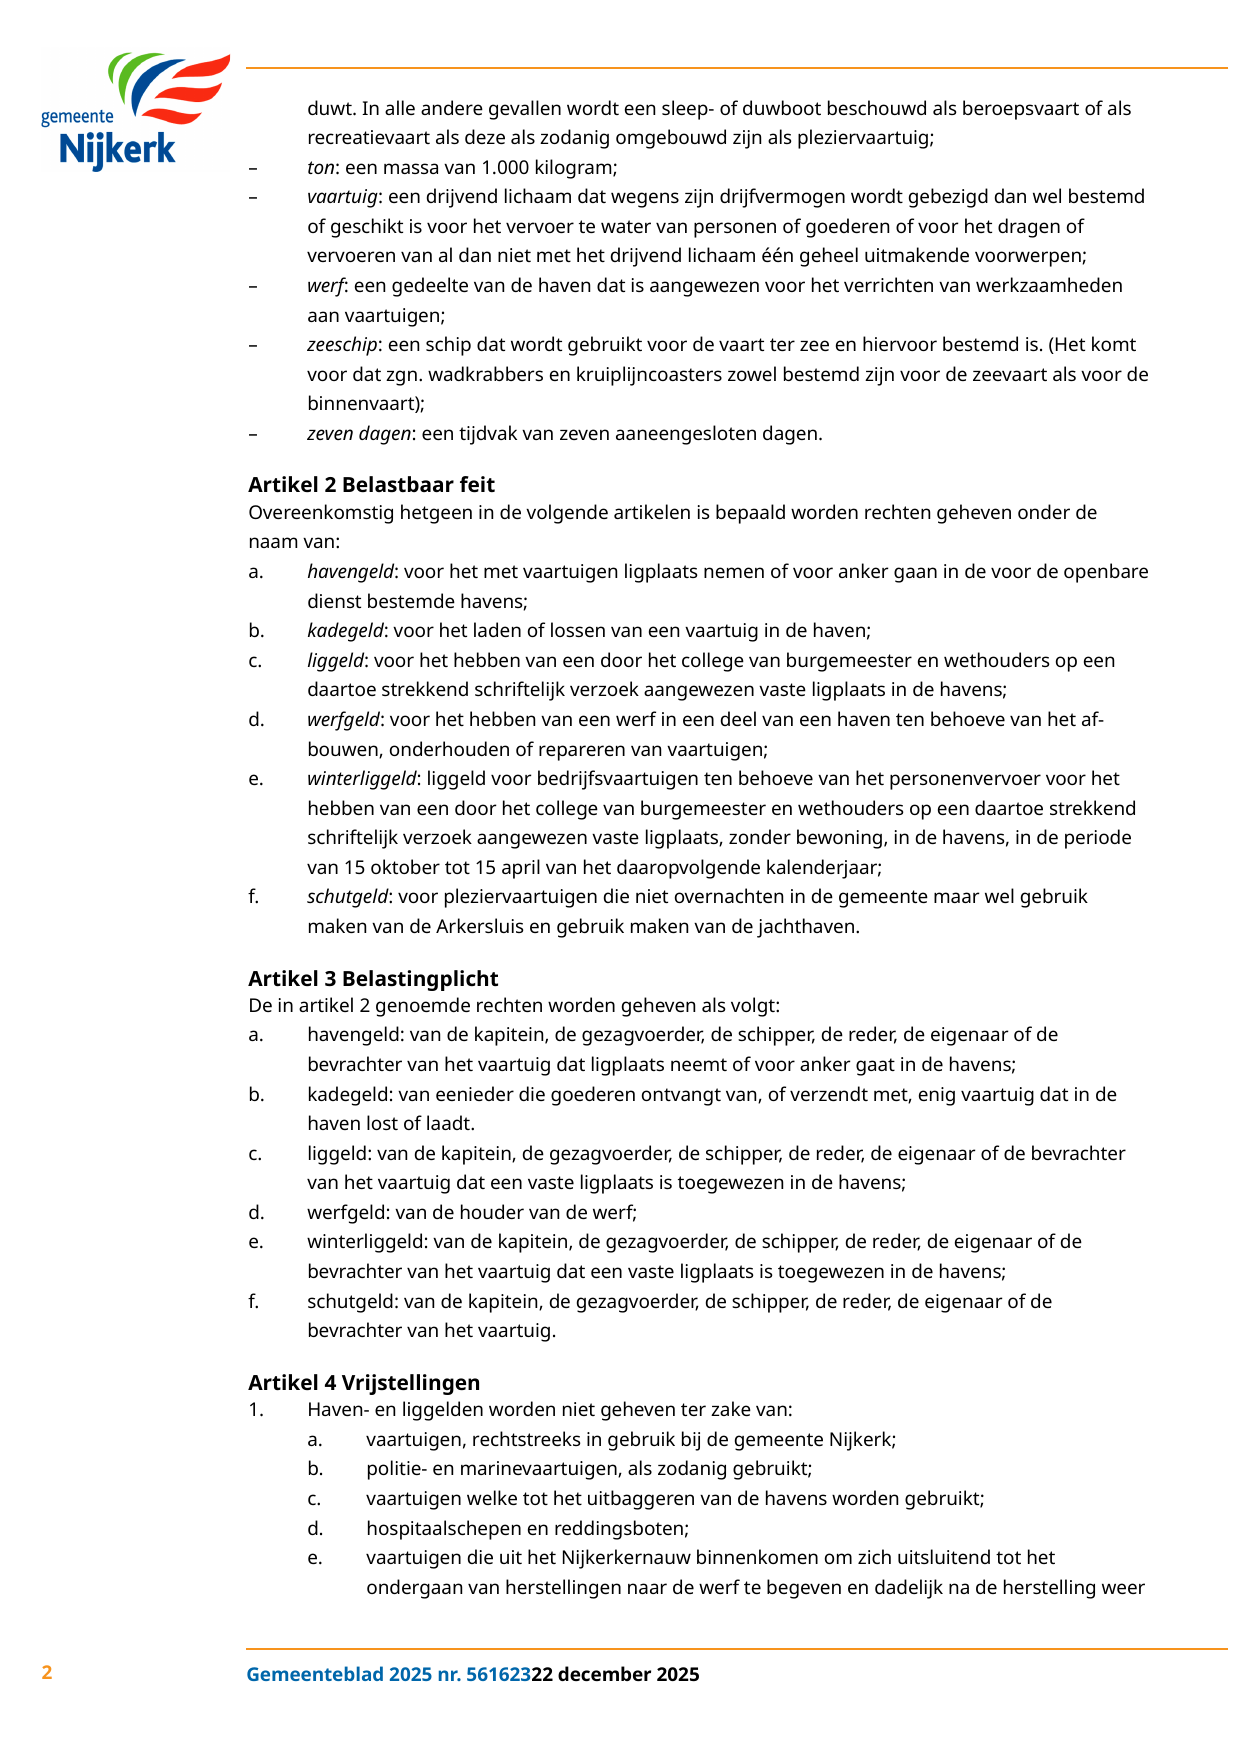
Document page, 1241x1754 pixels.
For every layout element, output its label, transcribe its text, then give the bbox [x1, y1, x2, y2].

list schutgeld: voor pleziervaartuigen die niet overnachten in de gemeente maar wel gebruik maken van de Arkersluis en gebruik maken van de jachthaven. [248, 884, 1152, 939]
list vaartuigen die uit het Nijkerkernauw binnenkomen om zich uitsluitend tot het ondergaan van herstellingen naar de werf te begeven en dadelijk na de herstelling weer [307, 1544, 1152, 1599]
list kadegeld: voor het laden of lossen van een vaartuig in de haven; [248, 617, 1152, 643]
list schutgeld: van de kapitein, de gezagvoerder, de schipper, de reder, de eigenaar of de bevrachter van het vaartuig. [248, 1288, 1152, 1343]
list vaartuigen welke tot het uitbaggeren van de havens worden gebruikt; [307, 1485, 1152, 1511]
list werfgeld: voor het hebben van een werf in een deel van een haven ten behoeve van het af- bouwen, onderhouden of repareren van vaartuigen; [248, 706, 1152, 761]
list winterliggeld: van de kapitein, de gezagvoerder, de schipper, de reder, de eigenaar of de bevrachter van het vaartuig dat een vaste ligplaats is toegewezen in de havens; [248, 1229, 1152, 1284]
list ton: een massa van 1.000 kilogram; [248, 154, 1152, 180]
list liggeld: van de kapitein, de gezagvoerder, de schipper, de reder, de eigenaar of de bevrachter van het vaartuig dat een vaste ligplaats is toegewezen in de havens; [248, 1140, 1152, 1195]
text Artikel 3 Belastingplicht [248, 964, 1152, 992]
text Overeenkomstig hetgeen in de volgende artikelen is bepaald worden rechten geheven onder de naam van: [248, 499, 1152, 554]
list duwt. In alle andere gevallen wordt een sleep- of duwboot beschouwd als beroepsvaart of als recreatievaart als deze als zodanig omgebouwd zijn als pleziervaartuig; [248, 95, 1152, 150]
list zeeschip: een schip dat wordt gebruikt voor de vaart ter zee en hiervoor bestemd is. (Het komt voor dat zgn. wadkrabbers en kruiplijncoasters zowel bestemd zijn voor de zeevaart als voor de binnenvaart); [248, 331, 1152, 416]
list havengeld: voor het met vaartuigen ligplaats nemen of voor anker gaan in de voor de openbare dienst bestemde havens; [248, 558, 1152, 613]
list havengeld: van de kapitein, de gezagvoerder, de schipper, de reder, de eigenaar of de bevrachter van het vaartuig dat ligplaats neemt of voor anker gaat in de havens; [248, 1022, 1152, 1077]
picture [41, 47, 231, 172]
list werfgeld: van de houder van de werf; [248, 1199, 1152, 1225]
list Haven- en liggelden worden niet geheven ter zake van: [248, 1396, 1152, 1422]
list winterliggeld: liggeld voor bedrijfsvaartuigen ten behoeve van het personenvervoer voor het hebben van een door het college van burgemeester en wethouders op een daartoe strekkend schriftelijk verzoek aangewezen vaste ligplaats, zonder bewoning, in de havens, in de periode van 15 oktober tot 15 april van het daaropvolgende kalenderjaar; [248, 765, 1152, 880]
text Artikel 2 Belastbaar feit [248, 471, 1152, 499]
list liggeld: voor het hebben van een door het college van burgemeester en wethouders op een daartoe strekkend schriftelijk verzoek aangewezen vaste ligplaats in de havens; [248, 647, 1152, 702]
text Artikel 4 Vrijstellingen [248, 1368, 1152, 1396]
text De in artikel 2 genoemde rechten worden geheven als volgt: [248, 992, 1152, 1018]
list zeven dagen: een tijdvak van zeven aaneengesloten dagen. [248, 420, 1152, 446]
list politie- en marinevaartuigen, als zodanig gebruikt; [307, 1456, 1152, 1481]
list hospitaalschepen en reddingsboten; [307, 1515, 1152, 1540]
list werf: een gedeelte van de haven dat is aangewezen voor het verrichten van werkzaamheden aan vaartuigen; [248, 272, 1152, 328]
list kadegeld: van eenieder die goederen ontvangt van, of verzendt met, enig vaartuig dat in de haven lost of laadt. [248, 1081, 1152, 1136]
list vaartuig: een drijvend lichaam dat wegens zijn drijfvermogen wordt gebezigd dan wel bestemd of geschikt is voor het vervoer te water van personen of goederen of voor het dragen of vervoeren van al dan niet met het drijvend lichaam één geheel uitmakende voorwerpen; [248, 183, 1152, 268]
list vaartuigen, rechtstreeks in gebruik bij de gemeente Nijkerk; [307, 1426, 1152, 1452]
